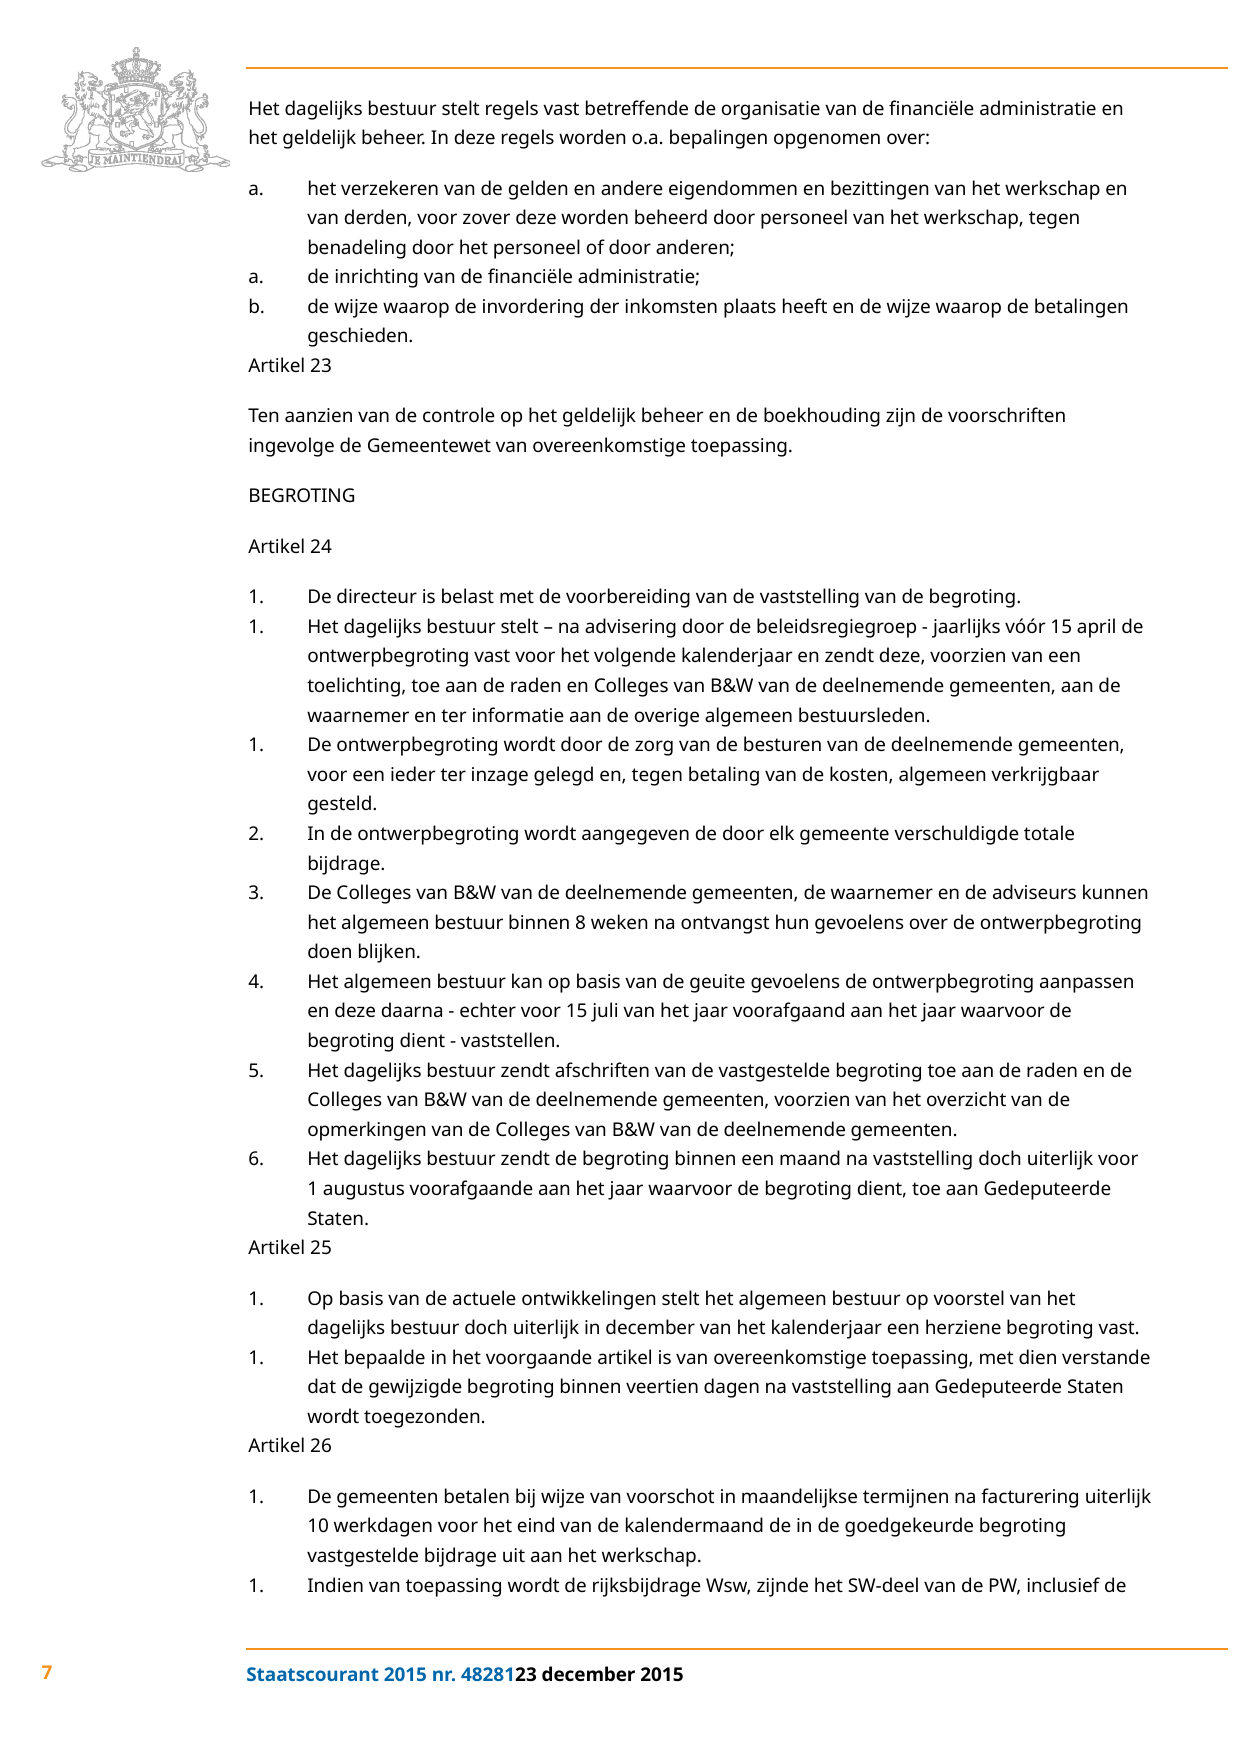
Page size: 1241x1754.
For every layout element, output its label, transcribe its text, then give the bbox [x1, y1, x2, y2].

list Op basis van de actuele ontwikkelingen stelt het algemeen bestuur op voorstel van het dagelijks bestuur doch uiterlijk in december van het kalenderjaar een herziene begroting vast. [248, 1285, 1152, 1340]
picture [41, 47, 231, 172]
list Het dagelijks bestuur zendt afschriften van de vastgestelde begroting toe aan de raden en de Colleges van B&W van de deelnemende gemeenten, voorzien van het overzicht van de opmerkingen van de Colleges van B&W van de deelnemende gemeenten. [248, 1057, 1152, 1142]
text Het dagelijks bestuur stelt regels vast betreffende de organisatie van de financiële administratie en het geldelijk beheer. In deze regels worden o.a. bepalingen opgenomen over: [248, 95, 1152, 150]
list Het algemeen bestuur kan op basis van de geuite gevoelens de ontwerpbegroting aanpassen en deze daarna - echter voor 15 juli van het jaar voorafgaand aan het jaar waarvoor de begroting dient - vaststellen. [248, 968, 1152, 1053]
list de inrichting van de financiële administratie; [248, 263, 1152, 289]
list De ontwerpbegroting wordt door de zorg van de besturen van de deelnemende gemeenten, voor een ieder ter inzage gelegd en, tegen betaling van de kosten, algemeen verkrijgbaar gesteld. [248, 731, 1152, 816]
text Artikel 25 [248, 1234, 1152, 1260]
list Indien van toepassing wordt de rijksbijdrage Wsw, zijnde het SW-deel van de PW, inclusief de [248, 1572, 1152, 1598]
list De directeur is belast met de voorbereiding van de vaststelling van de begroting. [248, 583, 1152, 609]
text Ten aanzien van de controle op het geldelijk beheer en de boekhouding zijn de voorschriften ingevolge de Gemeentewet van overeenkomstige toepassing. [248, 403, 1152, 458]
text Artikel 24 [248, 533, 1152, 559]
list De Colleges van B&W van de deelnemende gemeenten, de waarnemer en de adviseurs kunnen het algemeen bestuur binnen 8 weken na ontvangst hun gevoelens over de ontwerpbegroting doen blijken. [248, 879, 1152, 964]
text BEGROTING [248, 483, 1152, 508]
list de wijze waarop de invordering der inkomsten plaats heeft en de wijze waarop de betalingen geschieden. [248, 293, 1152, 348]
text Artikel 26 [248, 1433, 1152, 1458]
list het verzekeren van de gelden en andere eigendommen en bezittingen van het werkschap en van derden, voor zover deze worden beheerd door personeel van het werkschap, tegen benadeling door het personeel of door anderen; [248, 175, 1152, 260]
list De gemeenten betalen bij wijze van voorschot in maandelijkse termijnen na facturering uiterlijk 10 werkdagen voor het eind van de kalendermaand de in de goedgekeurde begroting vastgestelde bijdrage uit aan het werkschap. [248, 1483, 1152, 1568]
text Artikel 23 [248, 352, 1152, 378]
list Het bepaalde in het voorgaande artikel is van overeenkomstige toepassing, met dien verstande dat de gewijzigde begroting binnen veertien dagen na vaststelling aan Gedeputeerde Staten wordt toegezonden. [248, 1344, 1152, 1429]
list Het dagelijks bestuur zendt de begroting binnen een maand na vaststelling doch uiterlijk voor 1 augustus voorafgaande aan het jaar waarvoor de begroting dient, toe aan Gedeputeerde Staten. [248, 1146, 1152, 1231]
list In de ontwerpbegroting wordt aangegeven de door elk gemeente verschuldigde totale bijdrage. [248, 820, 1152, 876]
list Het dagelijks bestuur stelt – na advisering door de beleidsregiegroep - jaarlijks vóór 15 april de ontwerpbegroting vast voor het volgende kalenderjaar en zendt deze, voorzien van een toelichting, toe aan de raden en Colleges van B&W van de deelnemende gemeenten, aan de waarnemer en ter informatie aan de overige algemeen bestuursleden. [248, 613, 1152, 728]
